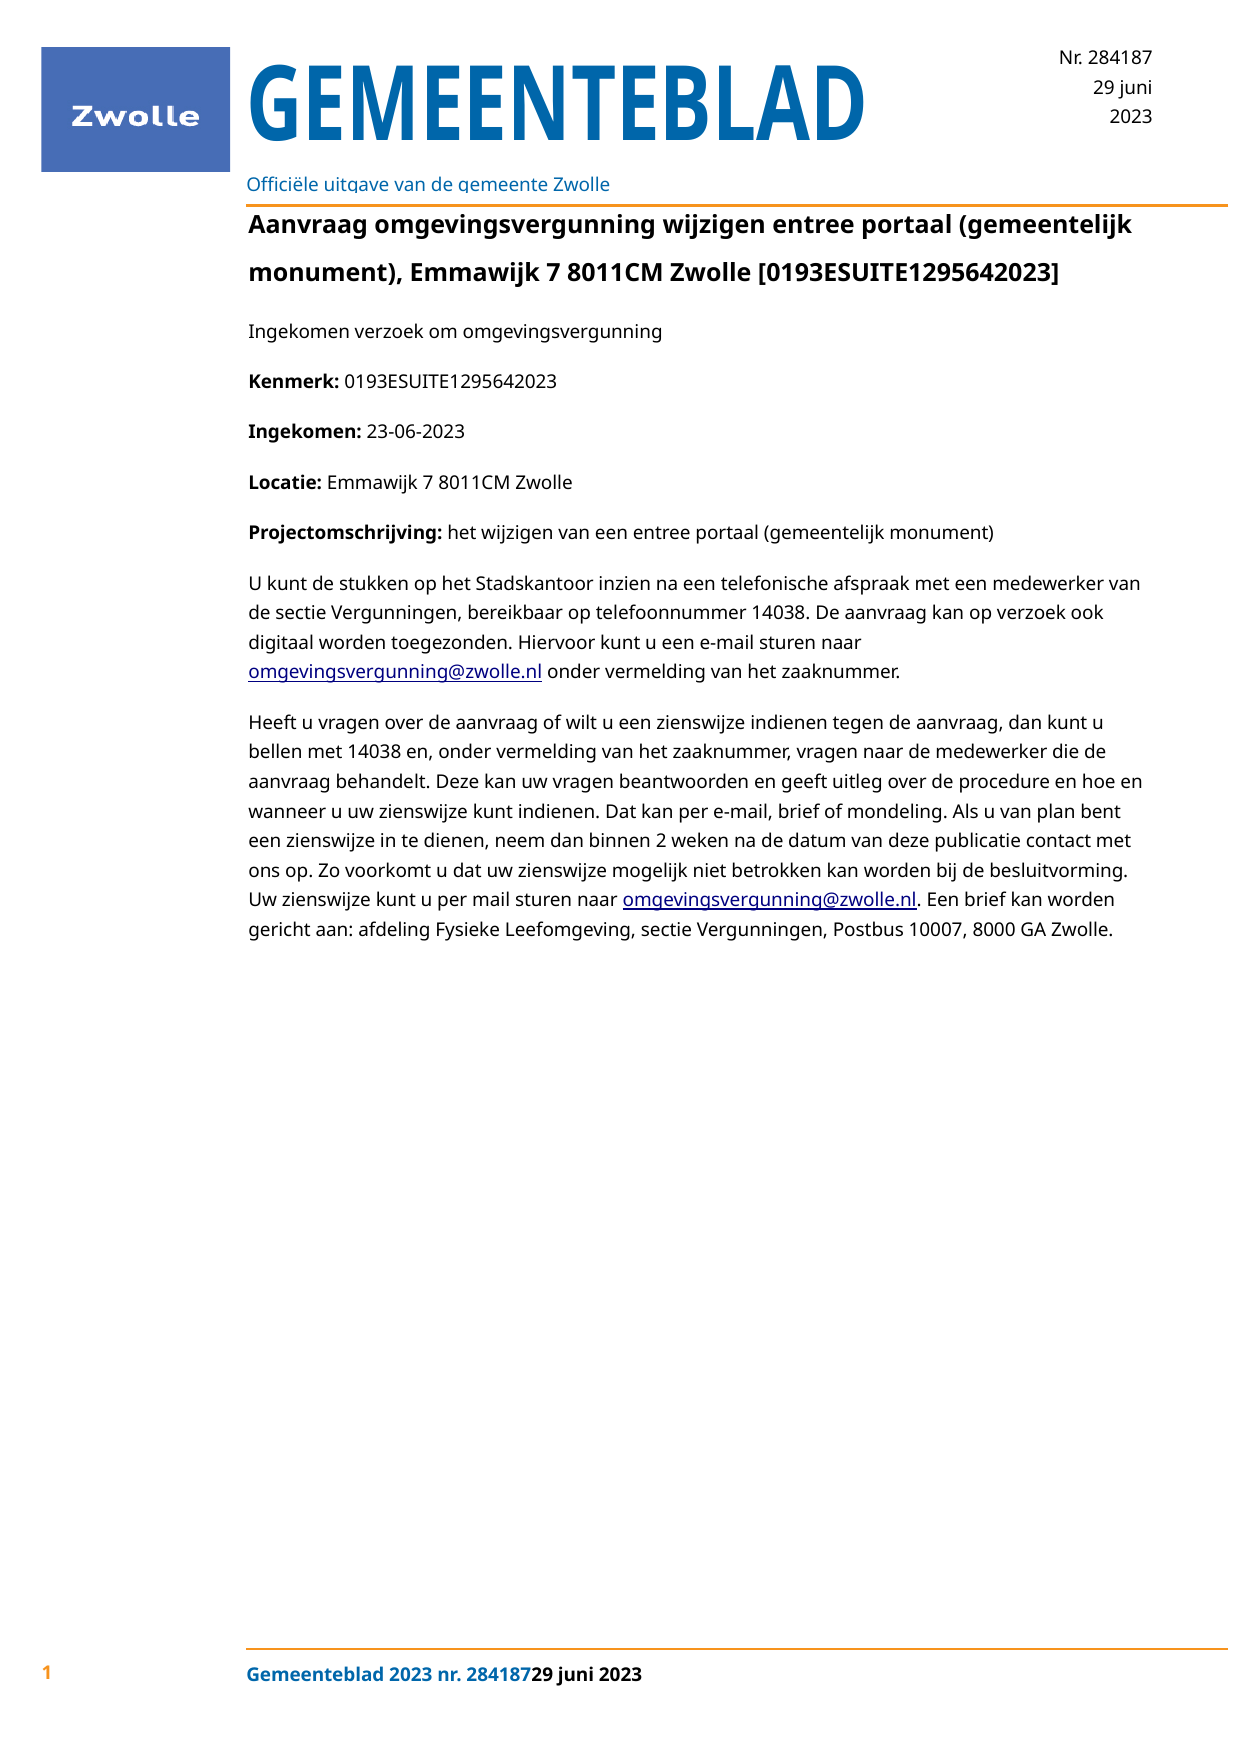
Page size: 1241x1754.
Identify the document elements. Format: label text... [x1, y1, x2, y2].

picture [41, 47, 231, 172]
text Heeft u vragen over de aanvraag of wilt u een zienswijze indienen tegen de aanvraag, dan kunt u bellen met 14038 en, onder vermelding van het zaaknummer, vragen naar de medewerker die de aanvraag behandelt. Deze kan uw vragen beantwoorden en geeft uitleg over de procedure en hoe en wanneer u uw zienswijze kunt indienen. Dat kan per e-mail, brief of mondeling. Als u van plan bent een zienswijze in te dienen, neem dan binnen 2 weken na de datum van deze publicatie contact met ons op. Zo voorkomt u dat uw zienswijze mogelijk niet betrokken kan worden bij de besluitvorming. Uw zienswijze kunt u per mail sturen naar omgevingsvergunning@zwolle.nl. Een brief kan worden gericht aan: afdeling Fysieke Leefomgeving, sectie Vergunningen, Postbus 10007, 8000 GA Zwolle. [248, 709, 1152, 942]
text Projectomschrijving: het wijzigen van een entree portaal (gemeentelijk monument) [248, 519, 1152, 545]
text Aanvraag omgevingsvergunning wijzigen entree portaal (gemeentelijk monument), Emmawijk 7 8011CM Zwolle [0193ESUITE1295642023] [248, 207, 1152, 288]
text Locatie: Emmawijk 7 8011CM Zwolle [248, 469, 1152, 495]
text U kunt de stukken op het Stadskantoor inzien na een telefonische afspraak met een medewerker van de sectie Vergunningen, bereikbaar op telefoonnummer 14038. De aanvraag kan op verzoek ook digitaal worden toegezonden. Hiervoor kunt u een e-mail sturen naar omgevingsvergunning@zwolle.nl onder vermelding van het zaaknummer. [248, 570, 1152, 684]
text Ingekomen verzoek om omgevingsvergunning [248, 318, 1152, 344]
text Kenmerk: 0193ESUITE1295642023 [248, 368, 1152, 394]
text Ingekomen: 23-06-2023 [248, 419, 1152, 444]
